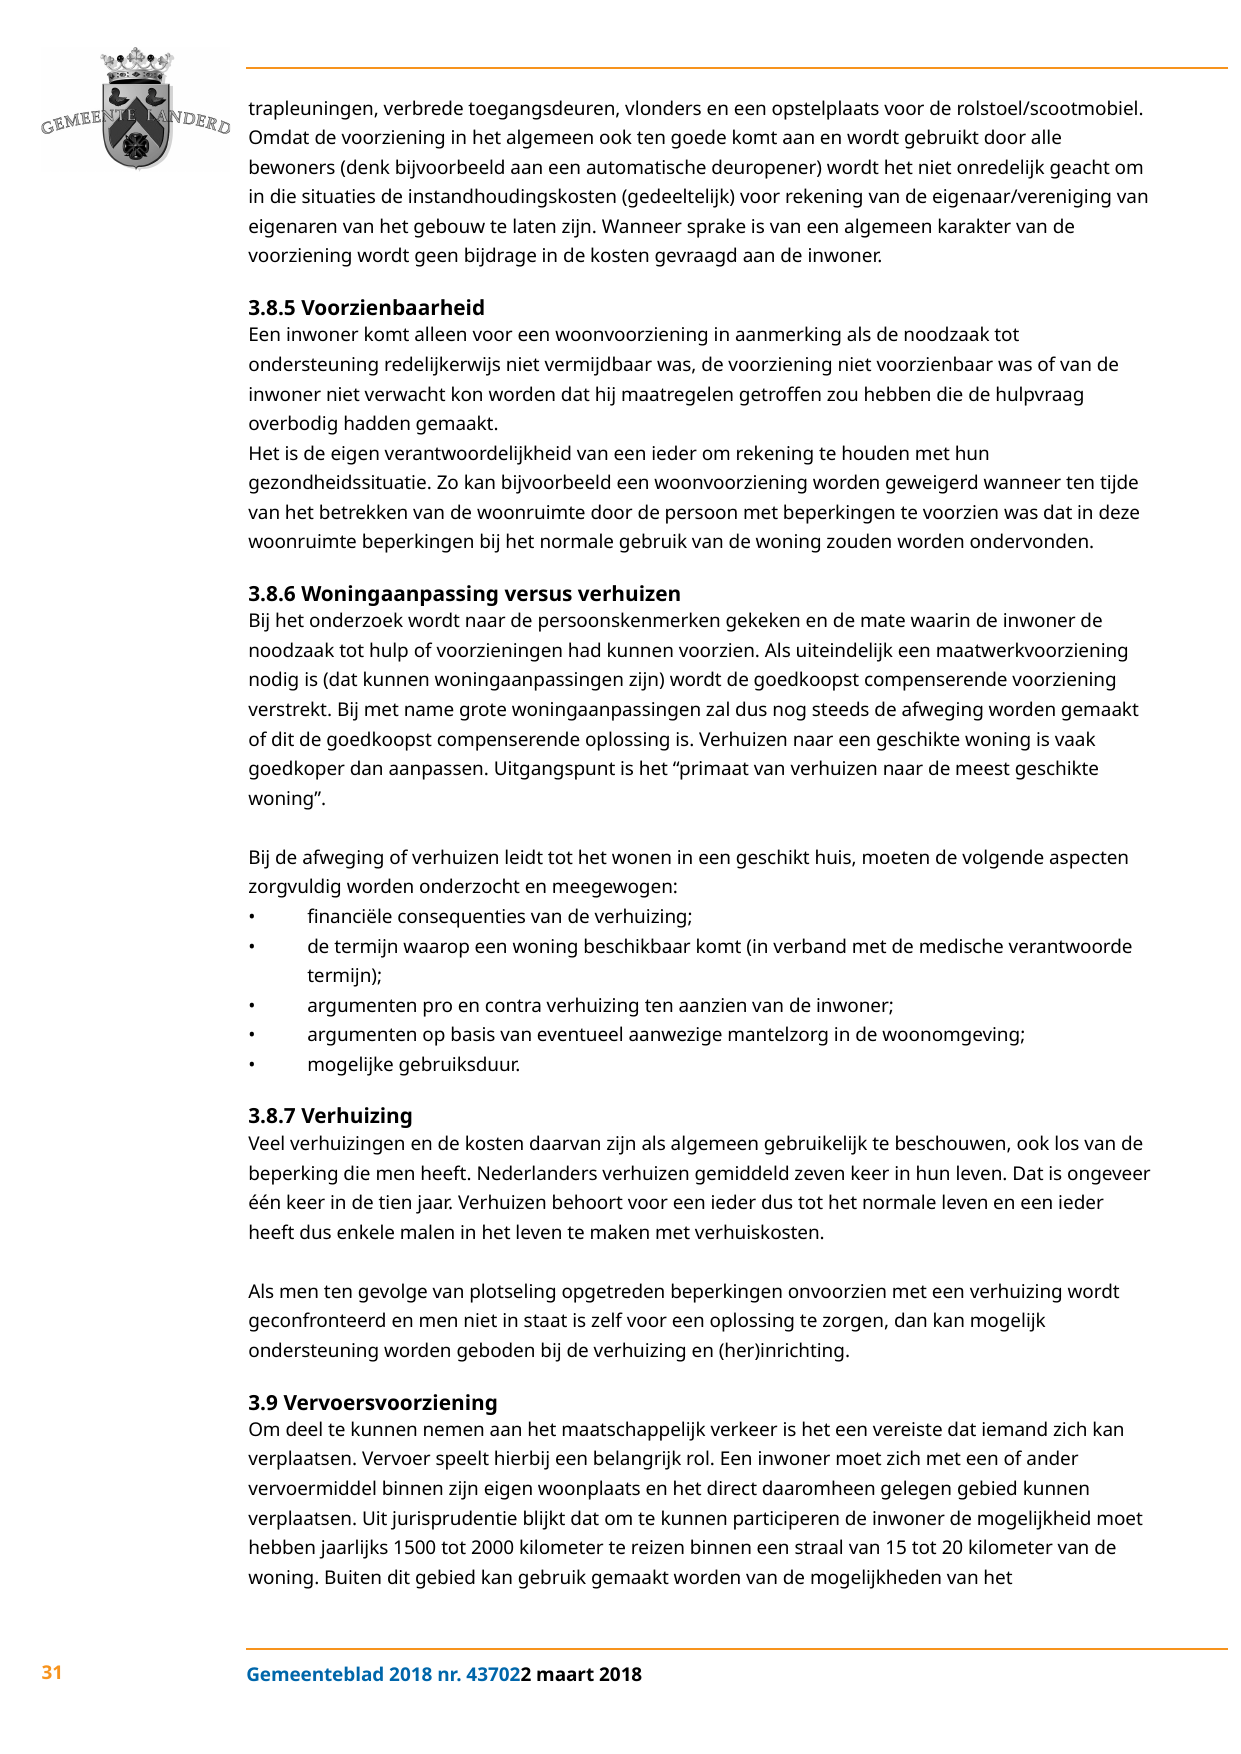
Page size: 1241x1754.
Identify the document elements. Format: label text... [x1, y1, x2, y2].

list argumenten op basis van eventueel aanwezige mantelzorg in de woonomgeving; [248, 1022, 1152, 1047]
list de termijn waarop een woning beschikbaar komt (in verband met de medische verantwoorde termijn); [248, 933, 1152, 988]
text Bij het onderzoek wordt naar de persoonskenmerken gekeken en de mate waarin de inwoner de noodzaak tot hulp of voorzieningen had kunnen voorzien. Als uiteindelijk een maatwerkvoorziening nodig is (dat kunnen woningaanpassingen zijn) wordt de goedkoopst compenserende voorziening verstrekt. Bij met name grote woningaanpassingen zal dus nog steeds de afweging worden gemaakt of dit de goedkoopst compenserende oplossing is. Verhuizen naar een geschikte woning is vaak goedkoper dan aanpassen. Uitgangspunt is het “primaat van verhuizen naar de meest geschikte woning”. [248, 607, 1152, 811]
list financiële consequenties van de verhuizing; [248, 903, 1152, 929]
text Veel verhuizingen en de kosten daarvan zijn als algemeen gebruikelijk te beschouwen, ook los van de beperking die men heeft. Nederlanders verhuizen gemiddeld zeven keer in hun leven. Dat is ongeveer één keer in de tien jaar. Verhuizen behoort voor een ieder dus tot het normale leven en een ieder heeft dus enkele malen in het leven te maken met verhuiskosten. [248, 1130, 1152, 1244]
text Als men ten gevolge van plotseling opgetreden beperkingen onvoorzien met een verhuizing wordt geconfronteerd en men niet in staat is zelf voor een oplossing te zorgen, dan kan mogelijk ondersteuning worden geboden bij de verhuizing en (her)inrichting. [248, 1278, 1152, 1363]
text 3.8.6 Woningaanpassing versus verhuizen [248, 579, 1152, 607]
text Een inwoner komt alleen voor een woonvoorziening in aanmerking als de noodzaak tot ondersteuning redelijkerwijs niet vermijdbaar was, de voorziening niet voorzienbaar was of van de inwoner niet verwacht kon worden dat hij maatregelen getroffen zou hebben die de hulpvraag overbodig hadden gemaakt. [248, 322, 1152, 436]
text 3.9 Vervoersvoorziening [248, 1388, 1152, 1416]
list argumenten pro en contra verhuizing ten aanzien van de inwoner; [248, 992, 1152, 1018]
text trapleuningen, verbrede toegangsdeuren, vlonders en een opstelplaats voor de rolstoel/scootmobiel. Omdat de voorziening in het algemeen ook ten goede komt aan en wordt gebruikt door alle bewoners (denk bijvoorbeeld aan een automatische deuropener) wordt het niet onredelijk geacht om in die situaties de instandhoudingskosten (gedeeltelijk) voor rekening van de eigenaar/vereniging van eigenaren van het gebouw te laten zijn. Wanneer sprake is van een algemeen karakter van de voorziening wordt geen bijdrage in de kosten gevraagd aan de inwoner. [248, 95, 1152, 268]
picture [41, 47, 231, 172]
text 3.8.7 Verhuizing [248, 1102, 1152, 1130]
list mogelijke gebruiksduur. [248, 1051, 1152, 1077]
text Bij de afweging of verhuizen leidt tot het wonen in een geschikt huis, moeten de volgende aspecten zorgvuldig worden onderzocht en meegewogen: [248, 844, 1152, 899]
text Om deel te kunnen nemen aan het maatschappelijk verkeer is het een vereiste dat iemand zich kan verplaatsen. Vervoer speelt hierbij een belangrijk rol. Een inwoner moet zich met een of ander vervoermiddel binnen zijn eigen woonplaats en het direct daaromheen gelegen gebied kunnen verplaatsen. Uit jurisprudentie blijkt dat om te kunnen participeren de inwoner de mogelijkheid moet hebben jaarlijks 1500 tot 2000 kilometer te reizen binnen een straal van 15 tot 20 kilometer van de woning. Buiten dit gebied kan gebruik gemaakt worden van de mogelijkheden van het [248, 1416, 1152, 1590]
text 3.8.5 Voorzienbaarheid [248, 293, 1152, 322]
text Het is de eigen verantwoordelijkheid van een ieder om rekening te houden met hun gezondheidssituatie. Zo kan bijvoorbeeld een woonvoorziening worden geweigerd wanneer ten tijde van het betrekken van de woonruimte door de persoon met beperkingen te voorzien was dat in deze woonruimte beperkingen bij het normale gebruik van de woning zouden worden ondervonden. [248, 440, 1152, 554]
